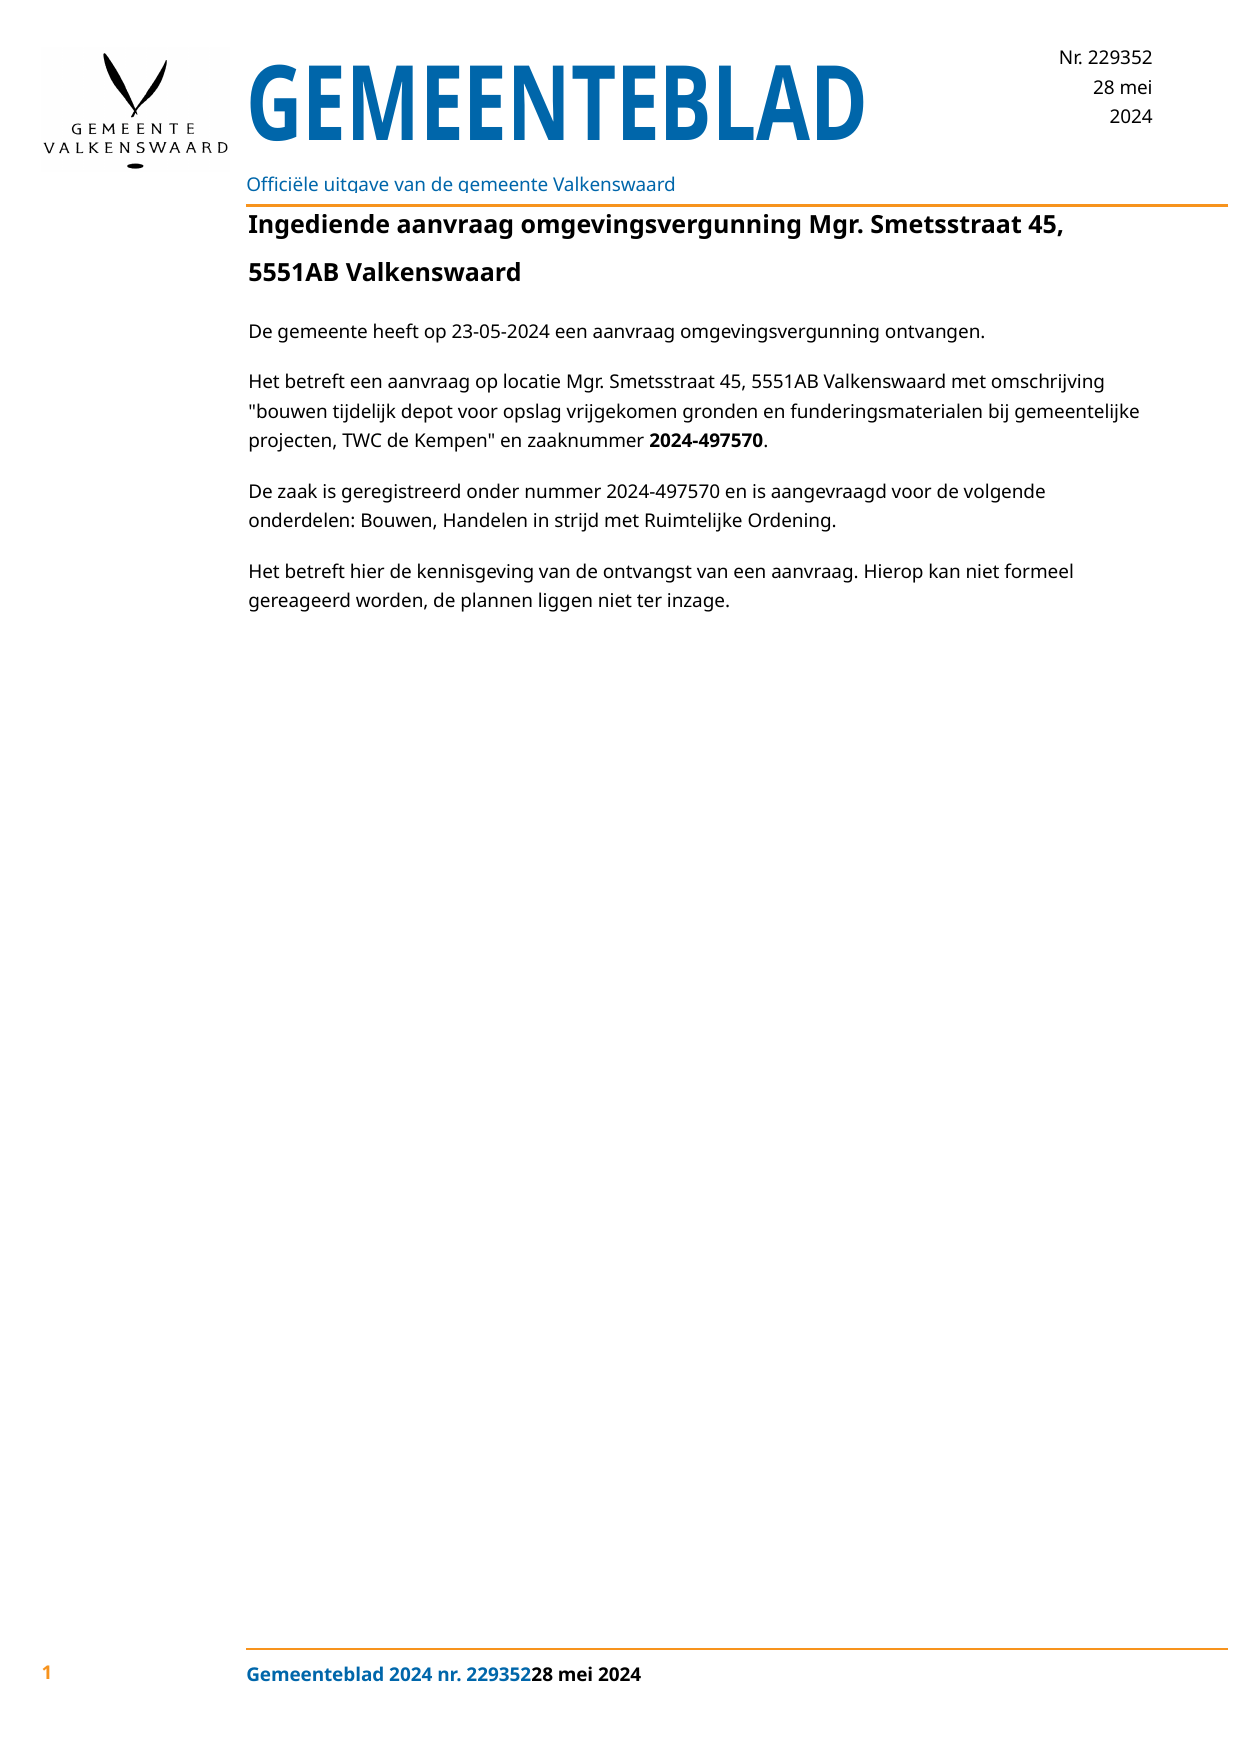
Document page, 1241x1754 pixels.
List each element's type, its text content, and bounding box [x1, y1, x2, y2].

text Het betreft een aanvraag op locatie Mgr. Smetsstraat 45, 5551AB Valkenswaard met omschrijving "bouwen tijdelijk depot voor opslag vrijgekomen gronden en funderingsmaterialen bij gemeentelijke projecten, TWC de Kempen" en zaaknummer 2024-497570. [248, 368, 1152, 453]
text Het betreft hier de kennisgeving van de ontvangst van een aanvraag. Hierop kan niet formeel gereageerd worden, de plannen liggen niet ter inzage. [248, 558, 1152, 613]
text Ingediende aanvraag omgevingsvergunning Mgr. Smetsstraat 45, 5551AB Valkenswaard [248, 207, 1152, 288]
picture [41, 47, 231, 172]
text De gemeente heeft op 23-05-2024 een aanvraag omgevingsvergunning ontvangen. [248, 318, 1152, 344]
text De zaak is geregistreerd onder nummer 2024-497570 en is aangevraagd voor de volgende onderdelen: Bouwen, Handelen in strijd met Ruimtelijke Ordening. [248, 478, 1152, 533]
